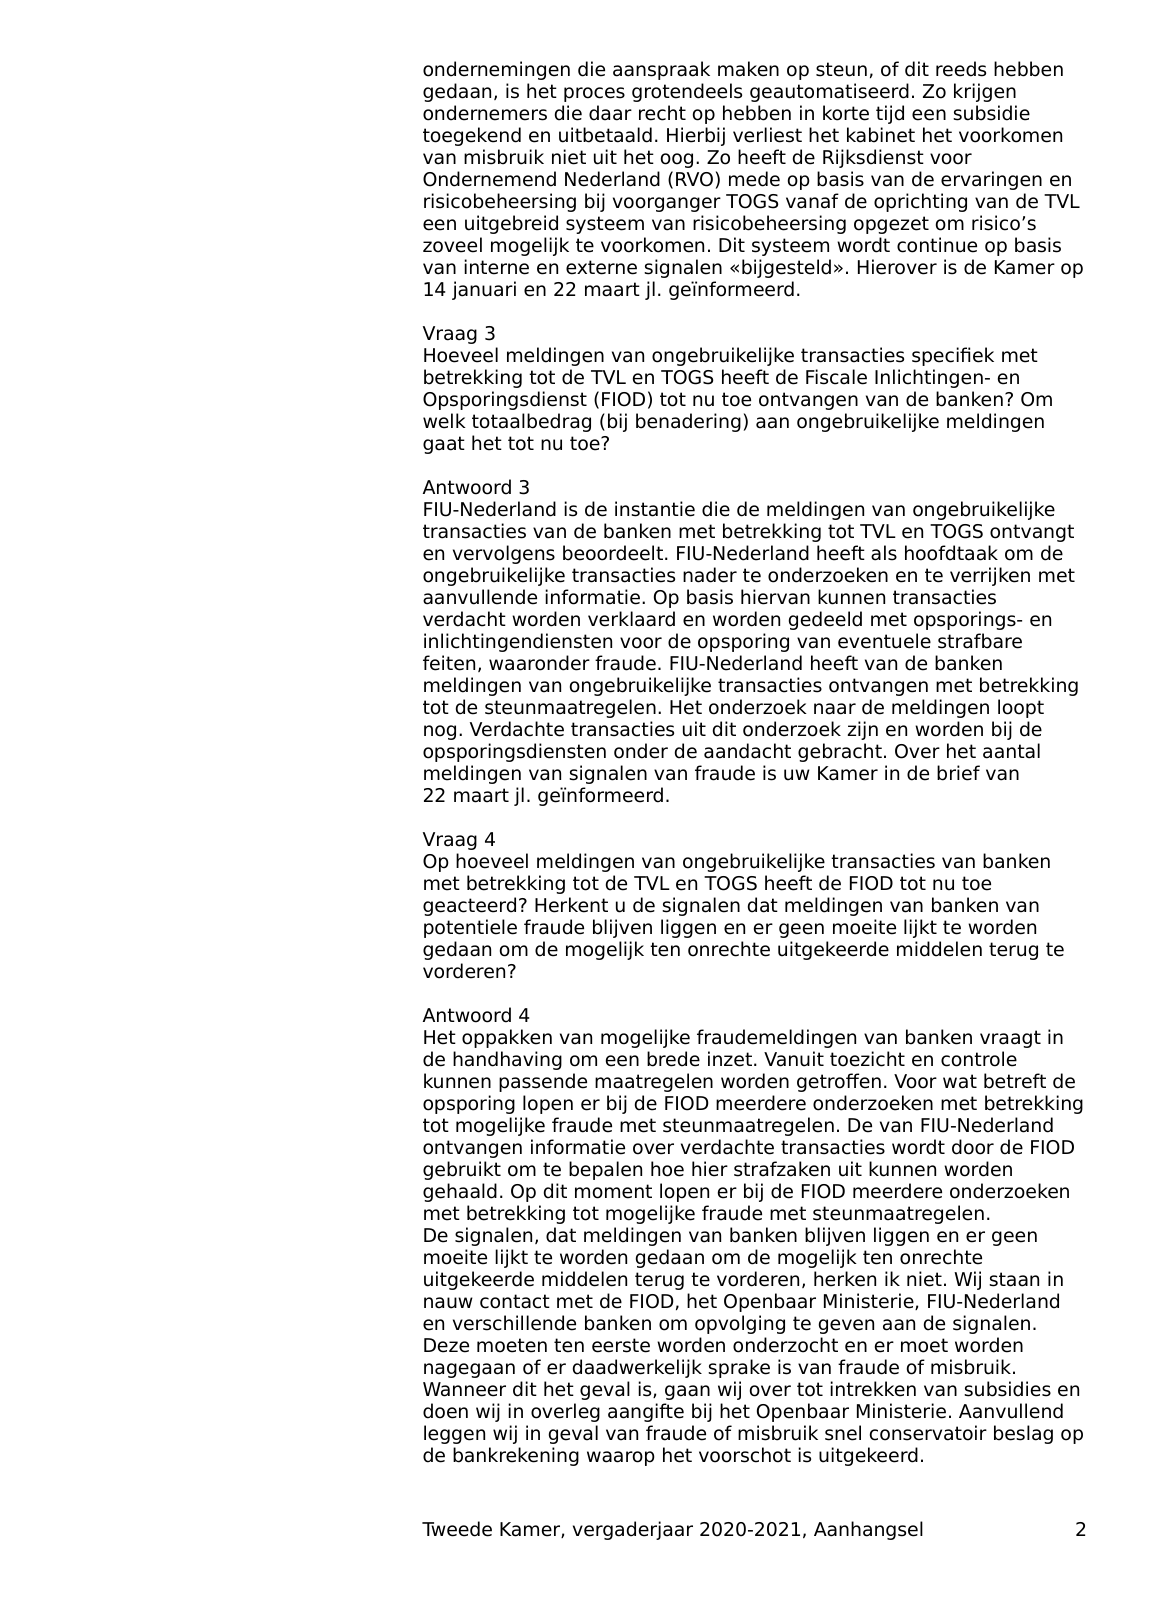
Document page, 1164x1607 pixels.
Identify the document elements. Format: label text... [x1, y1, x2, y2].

text FIU-Nederland is de instantie die de meldingen van ongebruikelijke transacties van de banken met betrekking tot TVL en TOGS ontvangt en vervolgens beoordeelt. FIU-Nederland heeft als hoofdtaak om de ongebruikelijke transacties nader te onderzoeken en te verrijken met aanvullende informatie. Op basis hiervan kunnen transacties verdacht worden verklaard en worden gedeeld met opsporings- en inlichtingendiensten voor de opsporing van eventuele strafbare feiten, waaronder fraude. FIU-Nederland heeft van de banken meldingen van ongebruikelijke transacties ontvangen met betrekking tot de steunmaatregelen. Het onderzoek naar de meldingen loopt nog. Verdachte transacties uit dit onderzoek zijn en worden bij de opsporingsdiensten onder de aandacht gebracht. Over het aantal meldingen van signalen van fraude is uw Kamer in de brief van 22 maart jl. geïnformeerd. [422, 499, 1087, 807]
text Hoeveel meldingen van ongebruikelijke transacties specifiek met betrekking tot de TVL en TOGS heeft de Fiscale Inlichtingen- en Opsporingsdienst (FIOD) tot nu toe ontvangen van de banken? Om welk totaalbedrag (bij benadering) aan ongebruikelijke meldingen gaat het tot nu toe? [422, 345, 1087, 455]
text De signalen, dat meldingen van banken blijven liggen en er geen moeite lijkt te worden gedaan om de mogelijk ten onrechte uitgekeerde middelen terug te vorderen, herken ik niet. Wij staan in nauw contact met de FIOD, het Openbaar Ministerie, FIU-Nederland en verschillende banken om opvolging te geven aan de signalen. Deze moeten ten eerste worden onderzocht en er moet worden nagegaan of er daadwerkelijk sprake is van fraude of misbruik. Wanneer dit het geval is, gaan wij over tot intrekken van subsidies en doen wij in overleg aangifte bij het Openbaar Ministerie. Aanvullend leggen wij in geval van fraude of misbruik snel conservatoir beslag op de bankrekening waarop het voorschot is uitgekeerd. [422, 1225, 1087, 1467]
text Het oppakken van mogelijke fraudemeldingen van banken vraagt in de handhaving om een brede inzet. Vanuit toezicht en controle kunnen passende maatregelen worden getroffen. Voor wat betreft de opsporing lopen er bij de FIOD meerdere onderzoeken met betrekking tot mogelijke fraude met steunmaatregelen. De van FIU-Nederland ontvangen informatie over verdachte transacties wordt door de FIOD gebruikt om te bepalen hoe hier strafzaken uit kunnen worden gehaald. Op dit moment lopen er bij de FIOD meerdere onderzoeken met betrekking tot mogelijke fraude met steunmaatregelen. [422, 1027, 1087, 1225]
text Vraag 3 [422, 323, 1087, 345]
text Vraag 4 [422, 829, 1087, 851]
text Antwoord 3 [422, 477, 1087, 499]
text Antwoord 4 [422, 1005, 1087, 1027]
text Op hoeveel meldingen van ongebruikelijke transacties van banken met betrekking tot de TVL en TOGS heeft de FIOD tot nu toe geacteerd? Herkent u de signalen dat meldingen van banken van potentiele fraude blijven liggen en er geen moeite lijkt te worden gedaan om de mogelijk ten onrechte uitgekeerde middelen terug te vorderen? [422, 851, 1087, 983]
text ondernemingen die aanspraak maken op steun, of dit reeds hebben gedaan, is het proces grotendeels geautomatiseerd. Zo krijgen ondernemers die daar recht op hebben in korte tijd een subsidie toegekend en uitbetaald. Hierbij verliest het kabinet het voorkomen van misbruik niet uit het oog. Zo heeft de Rijksdienst voor Ondernemend Nederland (RVO) mede op basis van de ervaringen en risicobeheersing bij voorganger TOGS vanaf de oprichting van de TVL een uitgebreid systeem van risicobeheersing opgezet om risico’s zoveel mogelijk te voorkomen. Dit systeem wordt continue op basis van interne en externe signalen «bijgesteld». Hierover is de Kamer op 14 januari en 22 maart jl. geïnformeerd. [422, 59, 1087, 301]
